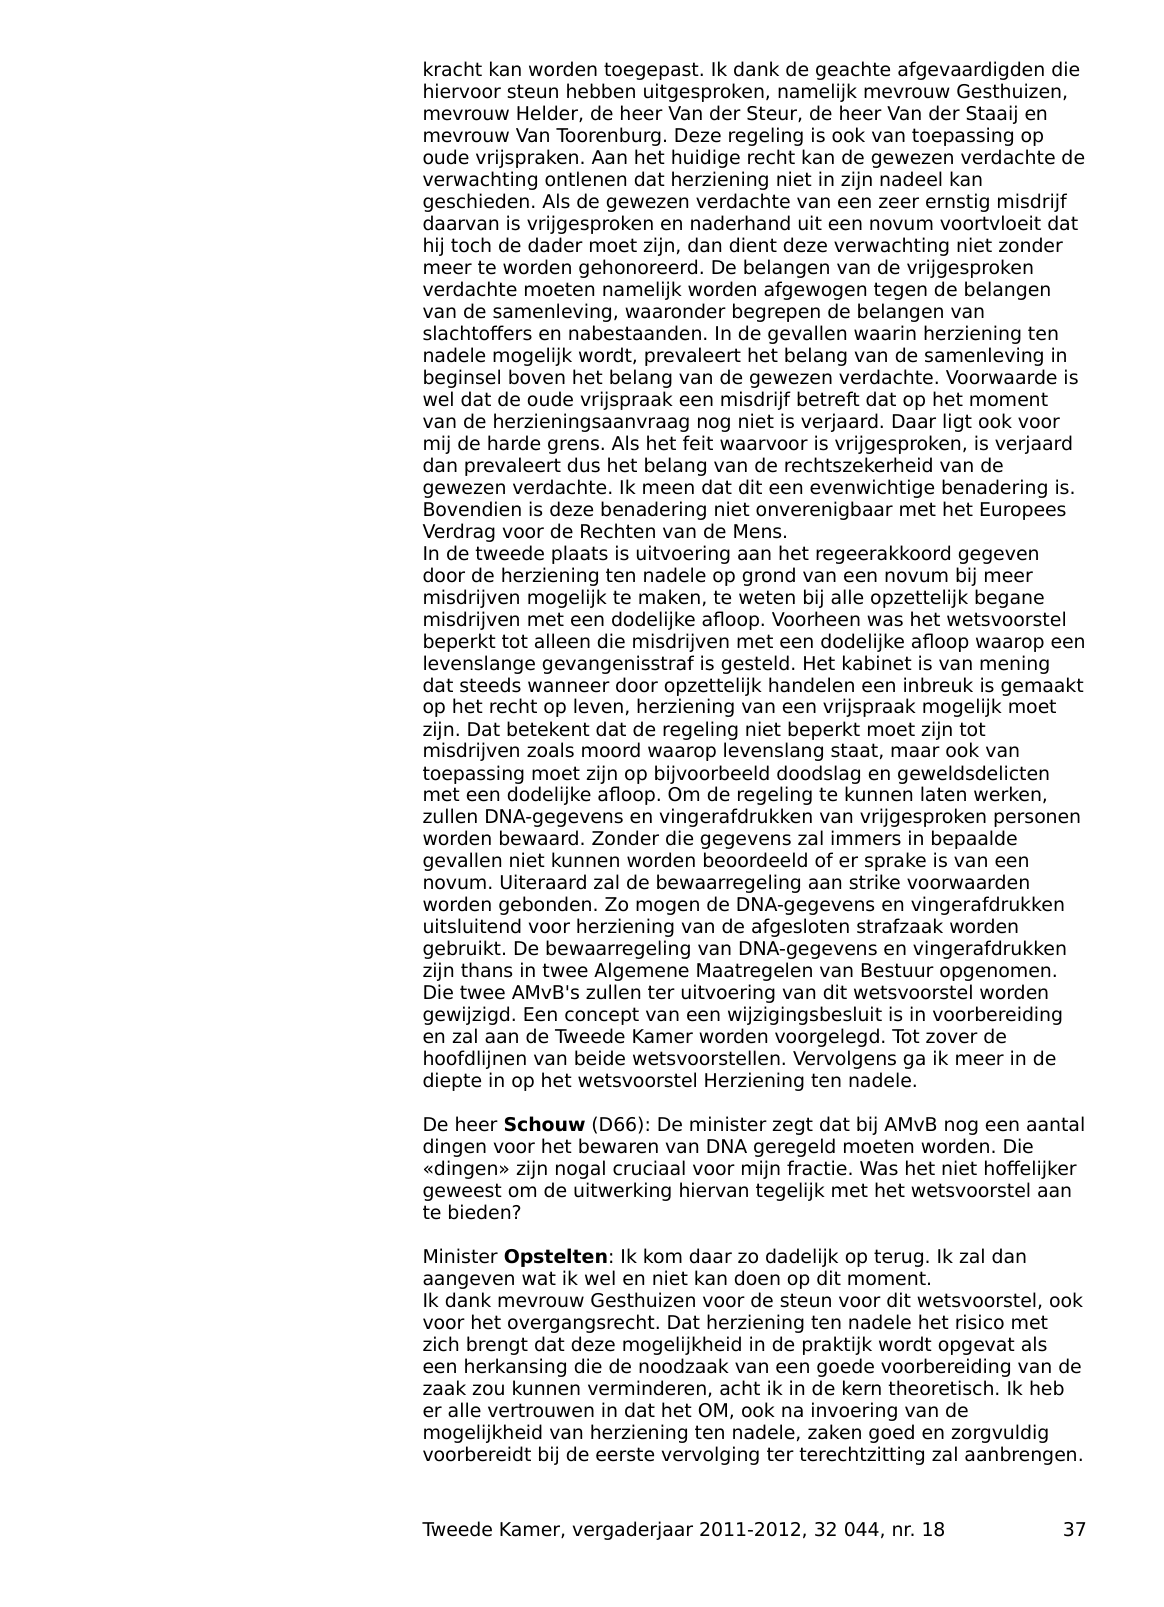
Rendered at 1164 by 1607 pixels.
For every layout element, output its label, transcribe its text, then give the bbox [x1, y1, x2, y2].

text In de tweede plaats is uitvoering aan het regeerakkoord gegeven door de herziening ten nadele op grond van een novum bij meer misdrijven mogelijk te maken, te weten bij alle opzettelijk begane misdrijven met een dodelijke afloop. Voorheen was het wetsvoorstel beperkt tot alleen die misdrijven met een dodelijke afloop waarop een levenslange gevangenisstraf is gesteld. Het kabinet is van mening dat steeds wanneer door opzettelijk handelen een inbreuk is gemaakt op het recht op leven, herziening van een vrijspraak mogelijk moet zijn. Dat betekent dat de regeling niet beperkt moet zijn tot misdrijven zoals moord waarop levenslang staat, maar ook van toepassing moet zijn op bijvoorbeeld doodslag en geweldsdelicten met een dodelijke afloop. Om de regeling te kunnen laten werken, zullen DNA-gegevens en vingerafdrukken van vrijgesproken personen worden bewaard. Zonder die gegevens zal immers in bepaalde gevallen niet kunnen worden beoordeeld of er sprake is van een novum. Uiteraard zal de bewaarregeling aan strike voorwaarden worden gebonden. Zo mogen de DNA-gegevens en vingerafdrukken uitsluitend voor herziening van de afgesloten strafzaak worden gebruikt. De bewaarregeling van DNA-gegevens en vingerafdrukken zijn thans in twee Algemene Maatregelen van Bestuur opgenomen. Die twee AMvB's zullen ter uitvoering van dit wetsvoorstel worden gewijzigd. Een concept van een wijzigingsbesluit is in voorbereiding en zal aan de Tweede Kamer worden voorgelegd. Tot zover de hoofdlijnen van beide wetsvoorstellen. Vervolgens ga ik meer in de diepte in op het wetsvoorstel Herziening ten nadele. [422, 543, 1087, 1092]
text De heer Schouw (D66): De minister zegt dat bij AMvB nog een aantal dingen voor het bewaren van DNA geregeld moeten worden. Die «dingen» zijn nogal cruciaal voor mijn fractie. Was het niet hoffelijker geweest om de uitwerking hiervan tegelijk met het wetsvoorstel aan te bieden? [422, 1114, 1087, 1224]
text kracht kan worden toegepast. Ik dank de geachte afgevaardigden die hiervoor steun hebben uitgesproken, namelijk mevrouw Gesthuizen, mevrouw Helder, de heer Van der Steur, de heer Van der Staaij en mevrouw Van Toorenburg. Deze regeling is ook van toepassing op oude vrijspraken. Aan het huidige recht kan de gewezen verdachte de verwachting ontlenen dat herziening niet in zijn nadeel kan geschieden. Als de gewezen verdachte van een zeer ernstig misdrijf daarvan is vrijgesproken en naderhand uit een novum voortvloeit dat hij toch de dader moet zijn, dan dient deze verwachting niet zonder meer te worden gehonoreerd. De belangen van de vrijgesproken verdachte moeten namelijk worden afgewogen tegen de belangen van de samenleving, waaronder begrepen de belangen van slachtoffers en nabestaanden. In de gevallen waarin herziening ten nadele mogelijk wordt, prevaleert het belang van de samenleving in beginsel boven het belang van de gewezen verdachte. Voorwaarde is wel dat de oude vrijspraak een misdrijf betreft dat op het moment van de herzieningsaanvraag nog niet is verjaard. Daar ligt ook voor mij de harde grens. Als het feit waarvoor is vrijgesproken, is verjaard dan prevaleert dus het belang van de rechtszekerheid van de gewezen verdachte. Ik meen dat dit een evenwichtige benadering is. Bovendien is deze benadering niet onverenigbaar met het Europees Verdrag voor de Rechten van de Mens. [422, 59, 1087, 543]
text Minister Opstelten: Ik kom daar zo dadelijk op terug. Ik zal dan aangeven wat ik wel en niet kan doen op dit moment. [422, 1246, 1087, 1290]
text Ik dank mevrouw Gesthuizen voor de steun voor dit wetsvoorstel, ook voor het overgangsrecht. Dat herziening ten nadele het risico met zich brengt dat deze mogelijkheid in de praktijk wordt opgevat als een herkansing die de noodzaak van een goede voorbereiding van de zaak zou kunnen verminderen, acht ik in de kern theoretisch. Ik heb er alle vertrouwen in dat het OM, ook na invoering van de mogelijkheid van herziening ten nadele, zaken goed en zorgvuldig voorbereidt bij de eerste vervolging ter terechtzitting zal aanbrengen. [422, 1290, 1087, 1466]
